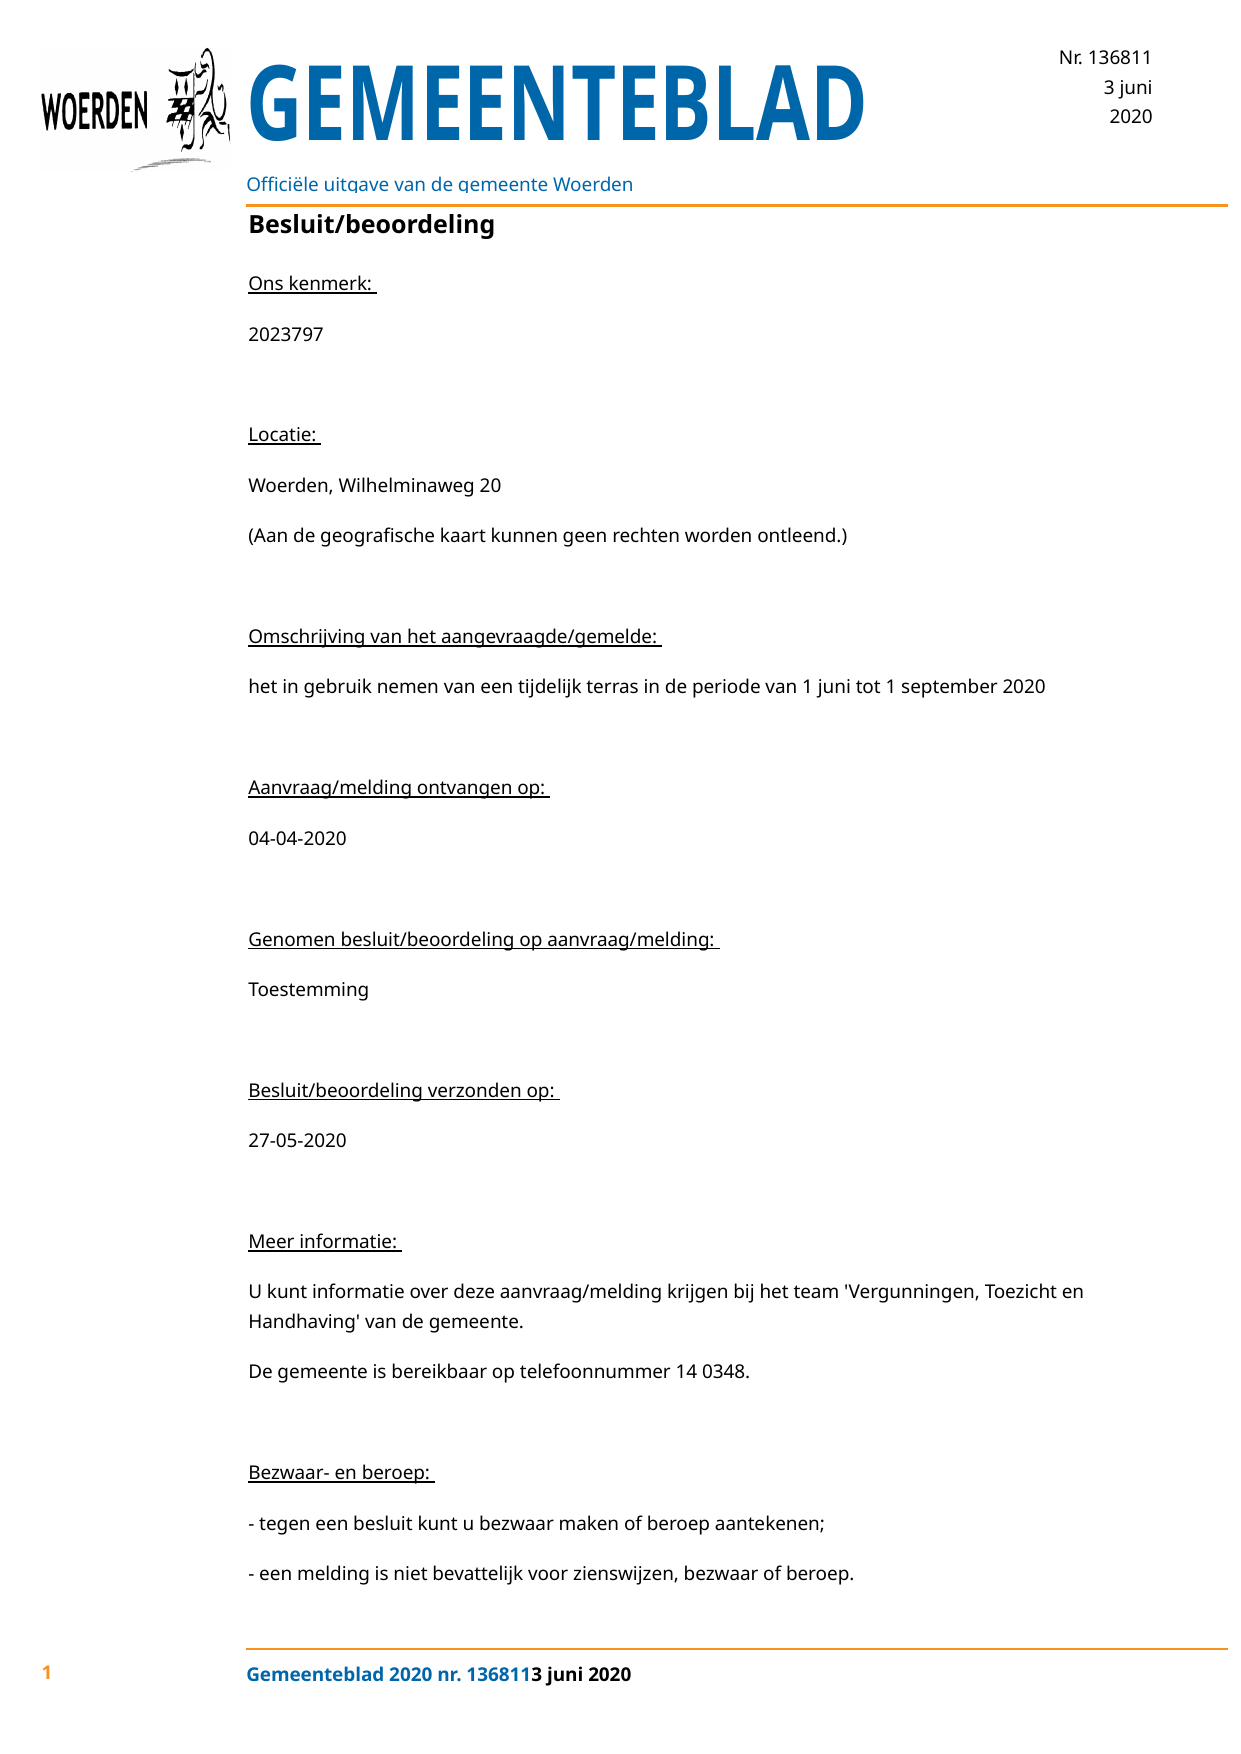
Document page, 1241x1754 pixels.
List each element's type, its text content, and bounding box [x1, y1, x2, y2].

text U kunt informatie over deze aanvraag/melding krijgen bij het team 'Vergunningen, Toezicht en Handhaving' van de gemeente. [248, 1279, 1152, 1334]
text Ons kenmerk: [248, 270, 1152, 296]
picture [41, 47, 231, 172]
text 04-04-2020 [248, 825, 1152, 851]
text Omschrijving van het aangevraagde/gemelde: [248, 623, 1152, 649]
text 27-05-2020 [248, 1127, 1152, 1153]
text - tegen een besluit kunt u bezwaar maken of beroep aantekenen; [248, 1510, 1152, 1536]
text Woerden, Wilhelminaweg 20 [248, 472, 1152, 498]
text De gemeente is bereikbaar op telefoonnummer 14 0348. [248, 1359, 1152, 1384]
text het in gebruik nemen van een tijdelijk terras in de periode van 1 juni tot 1 september 2020 [248, 674, 1152, 699]
text Toestemming [248, 976, 1152, 1002]
text 2023797 [248, 321, 1152, 346]
text Locatie: [248, 422, 1152, 447]
text Genomen besluit/beoordeling op aanvraag/melding: [248, 926, 1152, 951]
text Besluit/beoordeling verzonden op: [248, 1077, 1152, 1103]
text - een melding is niet bevattelijk voor zienswijzen, bezwaar of beroep. [248, 1560, 1152, 1586]
text Besluit/beoordeling [248, 207, 1152, 241]
text Aanvraag/melding ontvangen op: [248, 774, 1152, 800]
text (Aan de geografische kaart kunnen geen rechten worden ontleend.) [248, 522, 1152, 548]
text Bezwaar- en beroep: [248, 1459, 1152, 1485]
text Meer informatie: [248, 1228, 1152, 1254]
